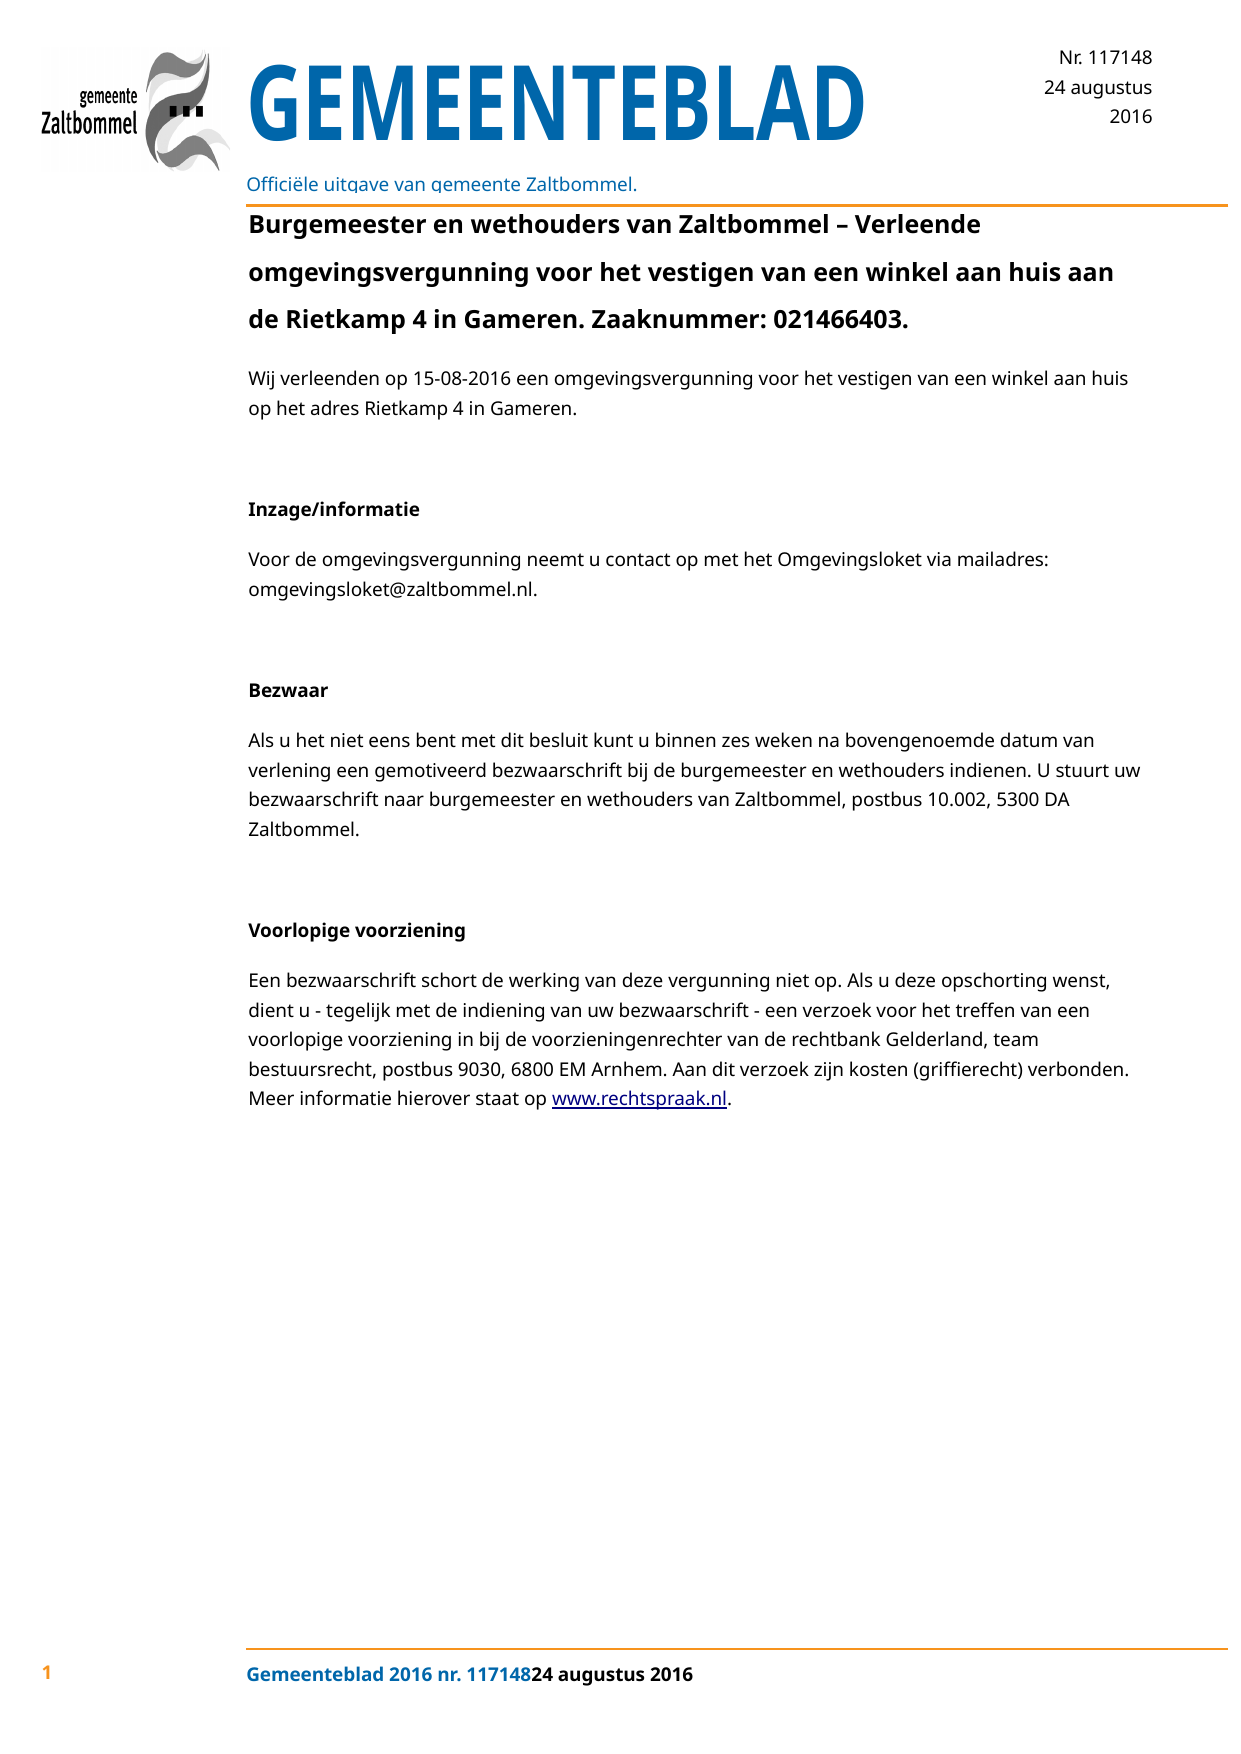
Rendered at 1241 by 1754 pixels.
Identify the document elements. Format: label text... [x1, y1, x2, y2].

picture [41, 47, 231, 172]
text Voor de omgevingsvergunning neemt u contact op met het Omgevingsloket via mailadres: omgevingsloket@zaltbommel.nl. [248, 546, 1152, 602]
text Voorlopige voorziening [248, 917, 1152, 942]
text Een bezwaarschrift schort de werking van deze vergunning niet op. Als u deze opschorting wenst, dient u - tegelijk met de indiening van uw bezwaarschrift - een verzoek voor het treffen van een voorlopige voorziening in bij de voorzieningenrechter van de rechtbank Gelderland, team bestuursrecht, postbus 9030, 6800 EM Arnhem. Aan dit verzoek zijn kosten (griffierecht) verbonden. Meer informatie hierover staat op www.rechtspraak.nl. [248, 967, 1152, 1111]
text Als u het niet eens bent met dit besluit kunt u binnen zes weken na bovengenoemde datum van verlening een gemotiveerd bezwaarschrift bij de burgemeester en wethouders indienen. U stuurt uw bezwaarschrift naar burgemeester en wethouders van Zaltbommel, postbus 10.002, 5300 DA Zaltbommel. [248, 727, 1152, 842]
text Burgemeester en wethouders van Zaltbommel – Verleende omgevingsvergunning voor het vestigen van een winkel aan huis aan de Rietkamp 4 in Gameren. Zaaknummer: 021466403. [248, 207, 1152, 336]
text Wij verleenden op 15-08-2016 een omgevingsvergunning voor het vestigen van een winkel aan huis op het adres Rietkamp 4 in Gameren. [248, 366, 1152, 421]
text Inzage/informatie [248, 496, 1152, 522]
text Bezwaar [248, 677, 1152, 702]
